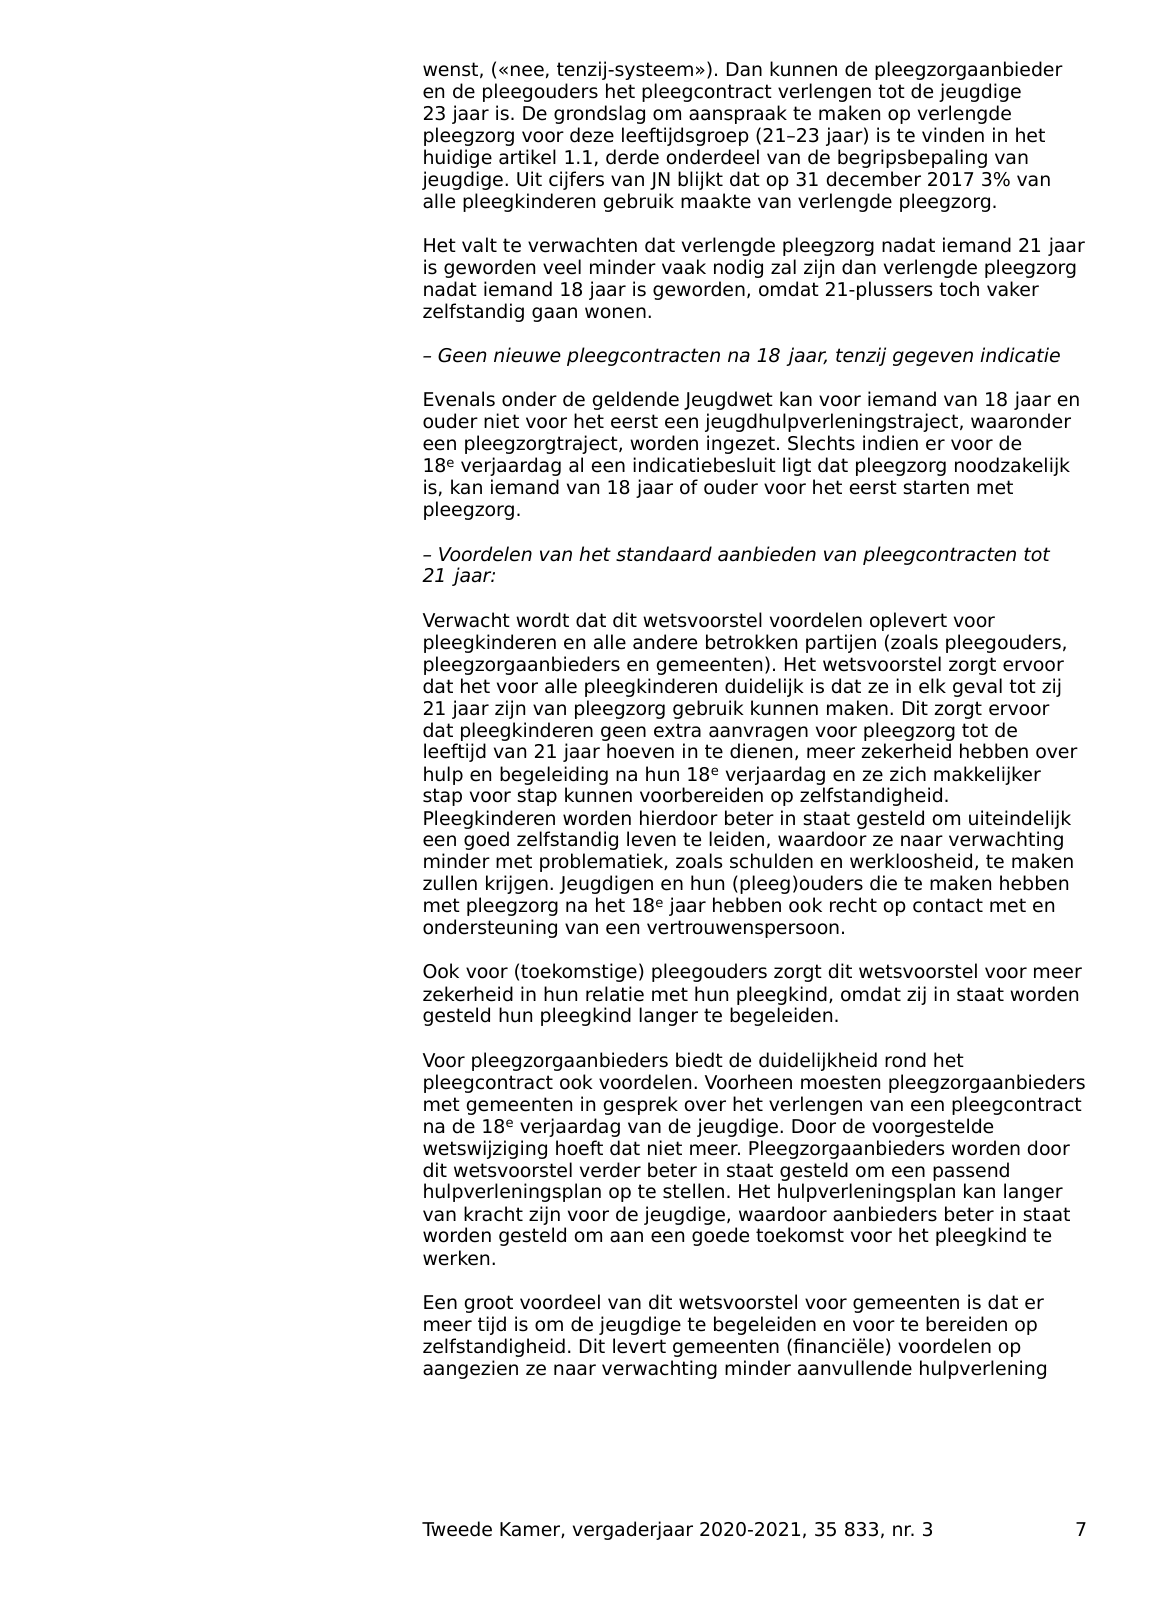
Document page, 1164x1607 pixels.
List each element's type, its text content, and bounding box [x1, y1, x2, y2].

text Het valt te verwachten dat verlengde pleegzorg nadat iemand 21 jaar is geworden veel minder vaak nodig zal zijn dan verlengde pleegzorg nadat iemand 18 jaar is geworden, omdat 21-plussers toch vaker zelfstandig gaan wonen. [422, 235, 1087, 323]
subtitle – Geen nieuwe pleegcontracten na 18 jaar, tenzij gegeven indicatie [422, 345, 1087, 367]
text wenst, («nee, tenzij-systeem»). Dan kunnen de pleegzorgaanbieder en de pleegouders het pleegcontract verlengen tot de jeugdige 23 jaar is. De grondslag om aanspraak te maken op verlengde pleegzorg voor deze leeftijdsgroep (21–23 jaar) is te vinden in het huidige artikel 1.1, derde onderdeel van de begripsbepaling van jeugdige. Uit cijfers van JN blijkt dat op 31 december 2017 3% van alle pleegkinderen gebruik maakte van verlengde pleegzorg. [422, 59, 1087, 213]
text Voor pleegzorgaanbieders biedt de duidelijkheid rond het pleegcontract ook voordelen. Voorheen moesten pleegzorgaanbieders met gemeenten in gesprek over het verlengen van een pleegcontract na de 18e verjaardag van de jeugdige. Door de voorgestelde wetswijziging hoeft dat niet meer. Pleegzorgaanbieders worden door dit wetsvoorstel verder beter in staat gesteld om een passend hulpverleningsplan op te stellen. Het hulpverleningsplan kan langer van kracht zijn voor de jeugdige, waardoor aanbieders beter in staat worden gesteld om aan een goede toekomst voor het pleegkind te werken. [422, 1049, 1087, 1269]
subtitle – Voordelen van het standaard aanbieden van pleegcontracten tot 21 jaar: [422, 543, 1087, 587]
text Ook voor (toekomstige) pleegouders zorgt dit wetsvoorstel voor meer zekerheid in hun relatie met hun pleegkind, omdat zij in staat worden gesteld hun pleegkind langer te begeleiden. [422, 961, 1087, 1027]
text Verwacht wordt dat dit wetsvoorstel voordelen oplevert voor pleegkinderen en alle andere betrokken partijen (zoals pleegouders, pleegzorgaanbieders en gemeenten). Het wetsvoorstel zorgt ervoor dat het voor alle pleegkinderen duidelijk is dat ze in elk geval tot zij 21 jaar zijn van pleegzorg gebruik kunnen maken. Dit zorgt ervoor dat pleegkinderen geen extra aanvragen voor pleegzorg tot de leeftijd van 21 jaar hoeven in te dienen, meer zekerheid hebben over hulp en begeleiding na hun 18e verjaardag en ze zich makkelijker stap voor stap kunnen voorbereiden op zelfstandigheid. Pleegkinderen worden hierdoor beter in staat gesteld om uiteindelijk een goed zelfstandig leven te leiden, waardoor ze naar verwachting minder met problematiek, zoals schulden en werkloosheid, te maken zullen krijgen. Jeugdigen en hun (pleeg)ouders die te maken hebben met pleegzorg na het 18e jaar hebben ook recht op contact met en ondersteuning van een vertrouwenspersoon. [422, 609, 1087, 939]
text Een groot voordeel van dit wetsvoorstel voor gemeenten is dat er meer tijd is om de jeugdige te begeleiden en voor te bereiden op zelfstandigheid. Dit levert gemeenten (financiële) voordelen op aangezien ze naar verwachting minder aanvullende hulpverlening [422, 1292, 1087, 1401]
text Evenals onder de geldende Jeugdwet kan voor iemand van 18 jaar en ouder niet voor het eerst een jeugdhulpverleningstraject, waaronder een pleegzorgtraject, worden ingezet. Slechts indien er voor de 18e verjaardag al een indicatiebesluit ligt dat pleegzorg noodzakelijk is, kan iemand van 18 jaar of ouder voor het eerst starten met pleegzorg. [422, 389, 1087, 521]
